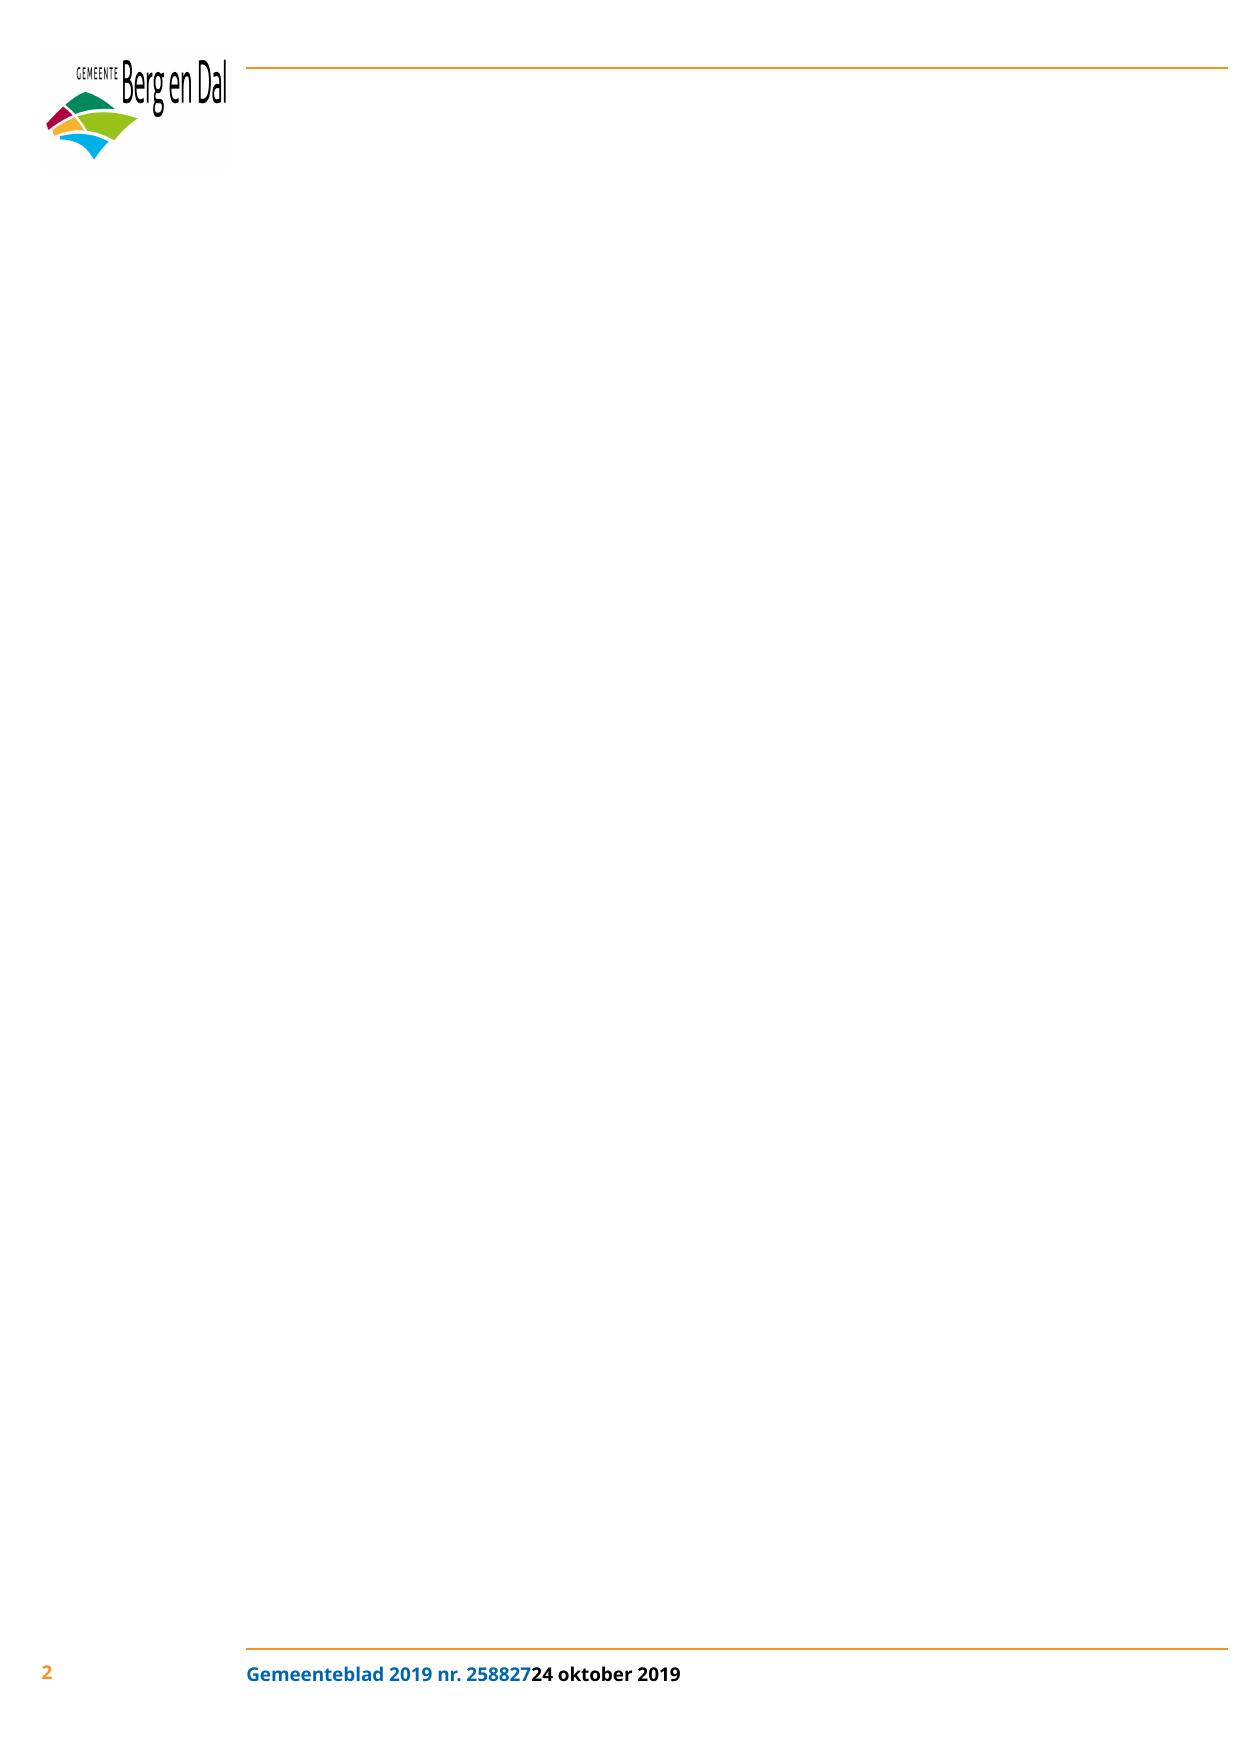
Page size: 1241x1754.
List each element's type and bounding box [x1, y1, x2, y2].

picture [41, 47, 231, 172]
